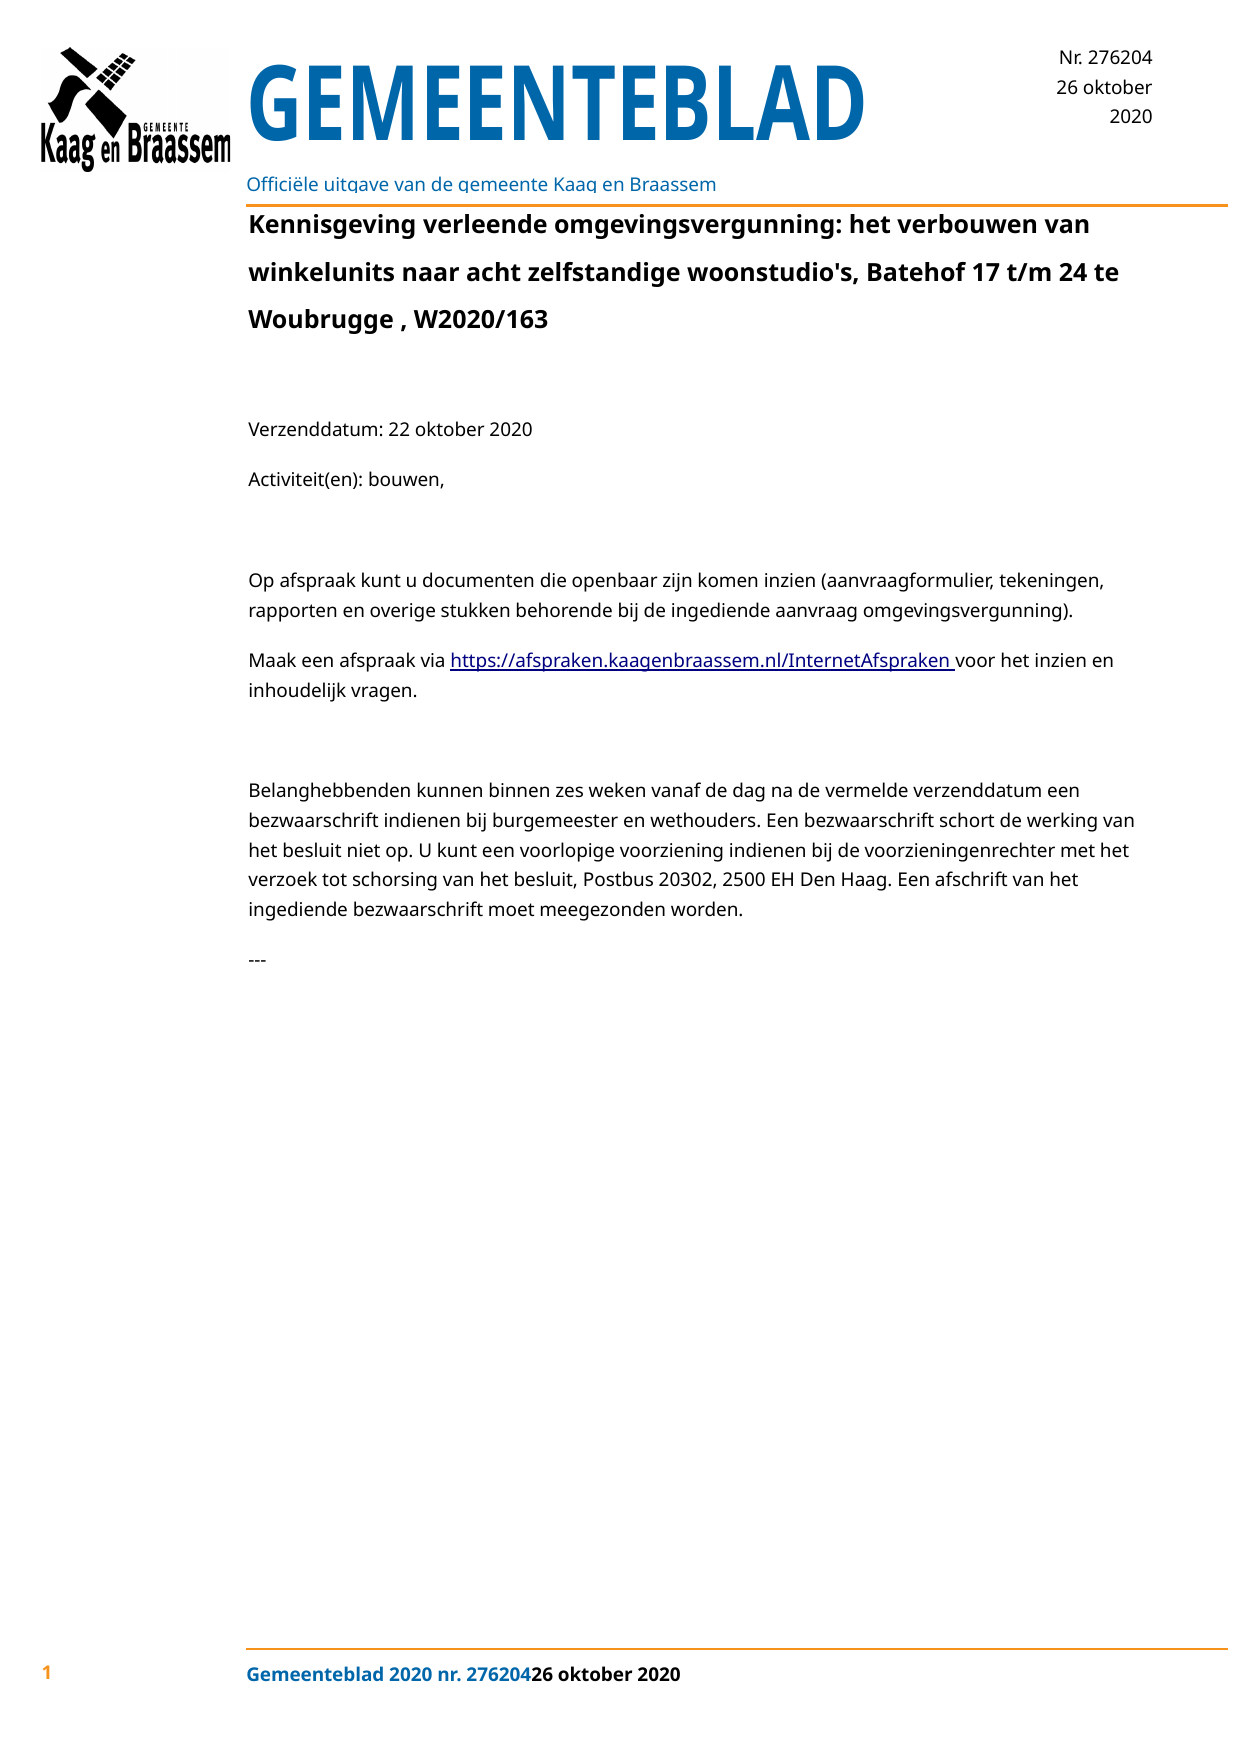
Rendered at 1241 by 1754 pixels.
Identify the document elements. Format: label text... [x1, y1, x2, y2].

text Kennisgeving verleende omgevingsvergunning: het verbouwen van winkelunits naar acht zelfstandige woonstudio's, Batehof 17 t/m 24 te Woubrugge , W2020/163 [248, 207, 1152, 336]
text Op afspraak kunt u documenten die openbaar zijn komen inzien (aanvraagformulier, tekeningen, rapporten en overige stukken behorende bij de ingediende aanvraag omgevingsvergunning). [248, 567, 1152, 622]
text --- [248, 946, 1152, 972]
text Activiteit(en): bouwen, [248, 466, 1152, 492]
picture [41, 47, 231, 172]
text Belanghebbenden kunnen binnen zes weken vanaf de dag na de vermelde verzenddatum een bezwaarschrift indienen bij burgemeester en wethouders. Een bezwaarschrift schort de werking van het besluit niet op. U kunt een voorlopige voorziening indienen bij de voorzieningenrechter met het verzoek tot schorsing van het besluit, Postbus 20302, 2500 EH Den Haag. Een afschrift van het ingediende bezwaarschrift moet meegezonden worden. [248, 778, 1152, 922]
text Verzenddatum: 22 oktober 2020 [248, 416, 1152, 442]
text Maak een afspraak via https://afspraken.kaagenbraassem.nl/InternetAfspraken voor het inzien en inhoudelijk vragen. [248, 647, 1152, 702]
